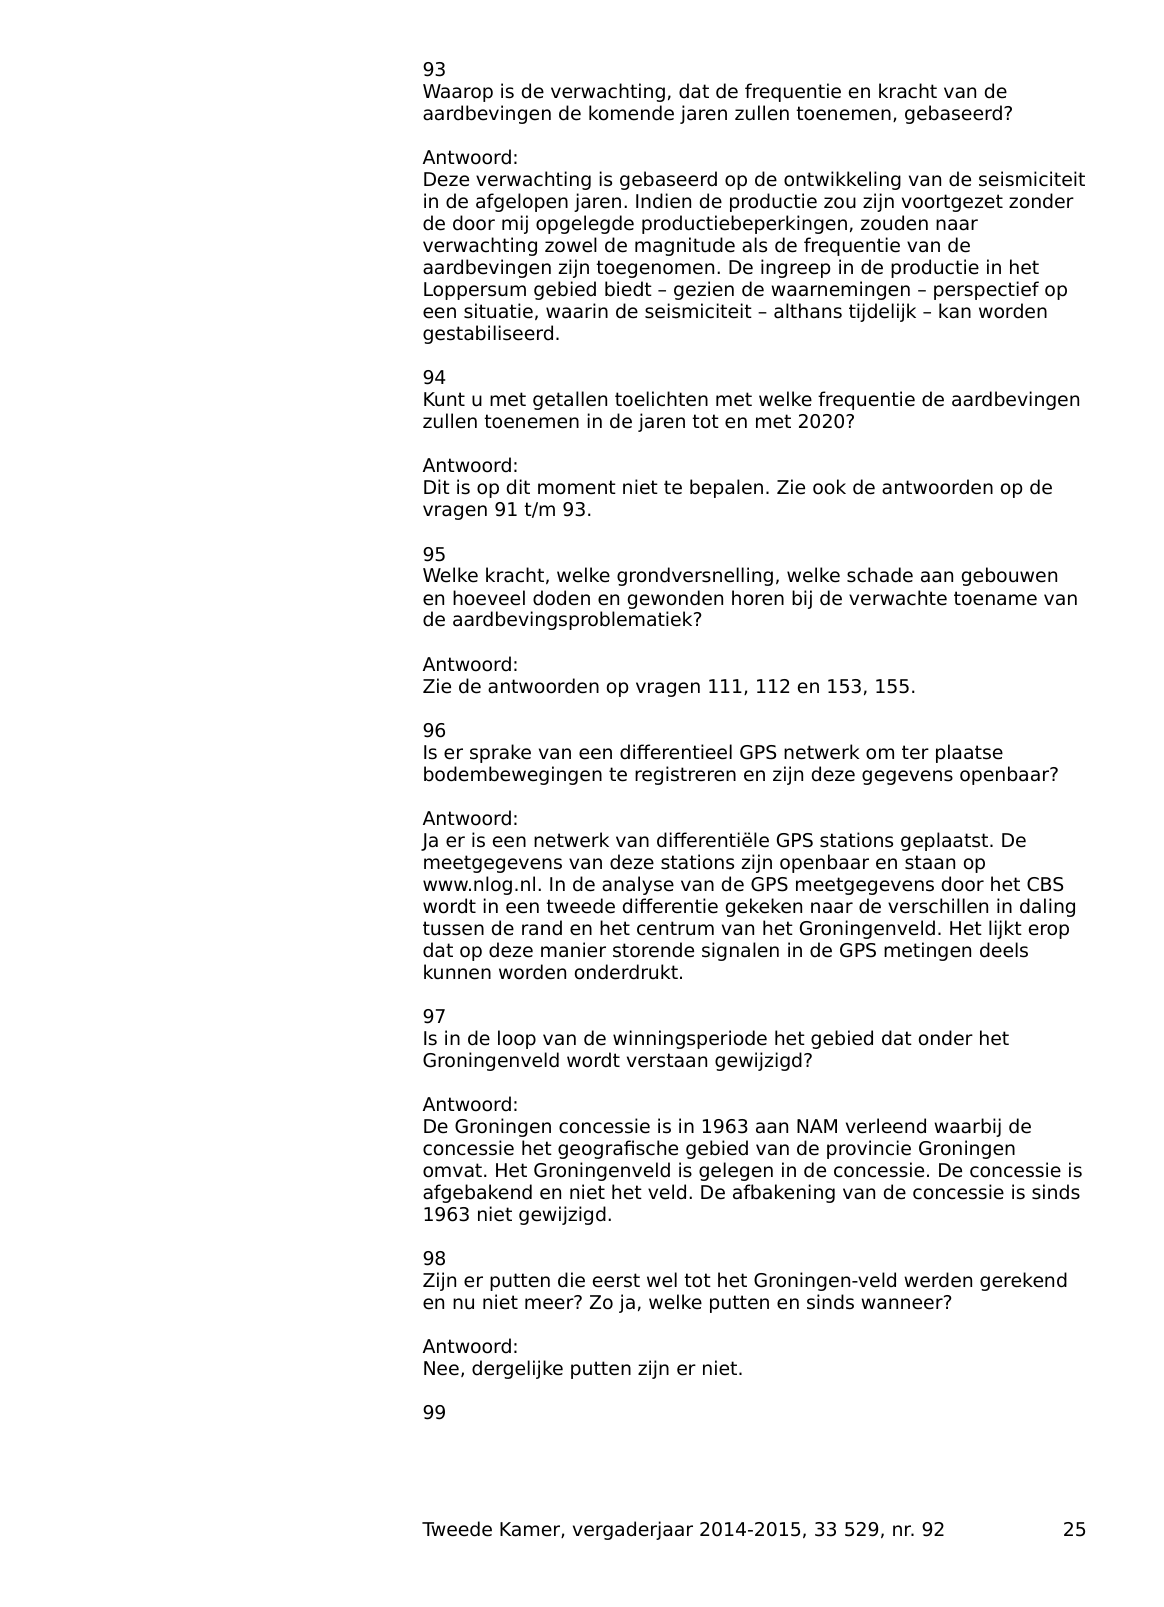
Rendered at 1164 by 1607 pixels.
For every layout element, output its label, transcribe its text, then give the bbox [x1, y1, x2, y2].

text Zie de antwoorden op vragen 111, 112 en 153, 155. [422, 676, 1087, 697]
text Kunt u met getallen toelichten met welke frequentie de aardbevingen zullen toenemen in de jaren tot en met 2020? [422, 389, 1087, 433]
text 98 [422, 1248, 1087, 1270]
text Is in de loop van de winningsperiode het gebied dat onder het Groningenveld wordt verstaan gewijzigd? [422, 1028, 1087, 1072]
text 94 [422, 367, 1087, 389]
text Antwoord: [422, 1336, 1087, 1358]
text De Groningen concessie is in 1963 aan NAM verleend waarbij de concessie het geografische gebied van de provincie Groningen omvat. Het Groningenveld is gelegen in de concessie. De concessie is afgebakend en niet het veld. De afbakening van de concessie is sinds 1963 niet gewijzigd. [422, 1116, 1087, 1226]
text Ja er is een netwerk van differentiële GPS stations geplaatst. De meetgegevens van deze stations zijn openbaar en staan op www.nlog.nl. In de analyse van de GPS meetgegevens door het CBS wordt in een tweede differentie gekeken naar de verschillen in daling tussen de rand en het centrum van het Groningenveld. Het lijkt erop dat op deze manier storende signalen in de GPS metingen deels kunnen worden onderdrukt. [422, 830, 1087, 984]
text Antwoord: [422, 808, 1087, 830]
text Is er sprake van een differentieel GPS netwerk om ter plaatse bodembewegingen te registreren en zijn deze gegevens openbaar? [422, 742, 1087, 786]
text 97 [422, 1006, 1087, 1028]
text 93 [422, 59, 1087, 81]
text 96 [422, 720, 1087, 742]
text 95 [422, 543, 1087, 565]
text Deze verwachting is gebaseerd op de ontwikkeling van de seismiciteit in de afgelopen jaren. Indien de productie zou zijn voortgezet zonder de door mij opgelegde productiebeperkingen, zouden naar verwachting zowel de magnitude als de frequentie van de aardbevingen zijn toegenomen. De ingreep in de productie in het Loppersum gebied biedt – gezien de waarnemingen – perspectief op een situatie, waarin de seismiciteit – althans tijdelijk – kan worden gestabiliseerd. [422, 169, 1087, 345]
text Antwoord: [422, 147, 1087, 169]
text Antwoord: [422, 1094, 1087, 1116]
text Nee, dergelijke putten zijn er niet. [422, 1358, 1087, 1380]
text 99 [422, 1402, 1087, 1424]
text Waarop is de verwachting, dat de frequentie en kracht van de aardbevingen de komende jaren zullen toenemen, gebaseerd? [422, 81, 1087, 125]
text Antwoord: [422, 455, 1087, 477]
text Dit is op dit moment niet te bepalen. Zie ook de antwoorden op de vragen 91 t/m 93. [422, 477, 1087, 521]
text Antwoord: [422, 653, 1087, 676]
text Zijn er putten die eerst wel tot het Groningen-veld werden gerekend en nu niet meer? Zo ja, welke putten en sinds wanneer? [422, 1270, 1087, 1314]
text Welke kracht, welke grondversnelling, welke schade aan gebouwen en hoeveel doden en gewonden horen bij de verwachte toename van de aardbevingsproblematiek? [422, 565, 1087, 631]
